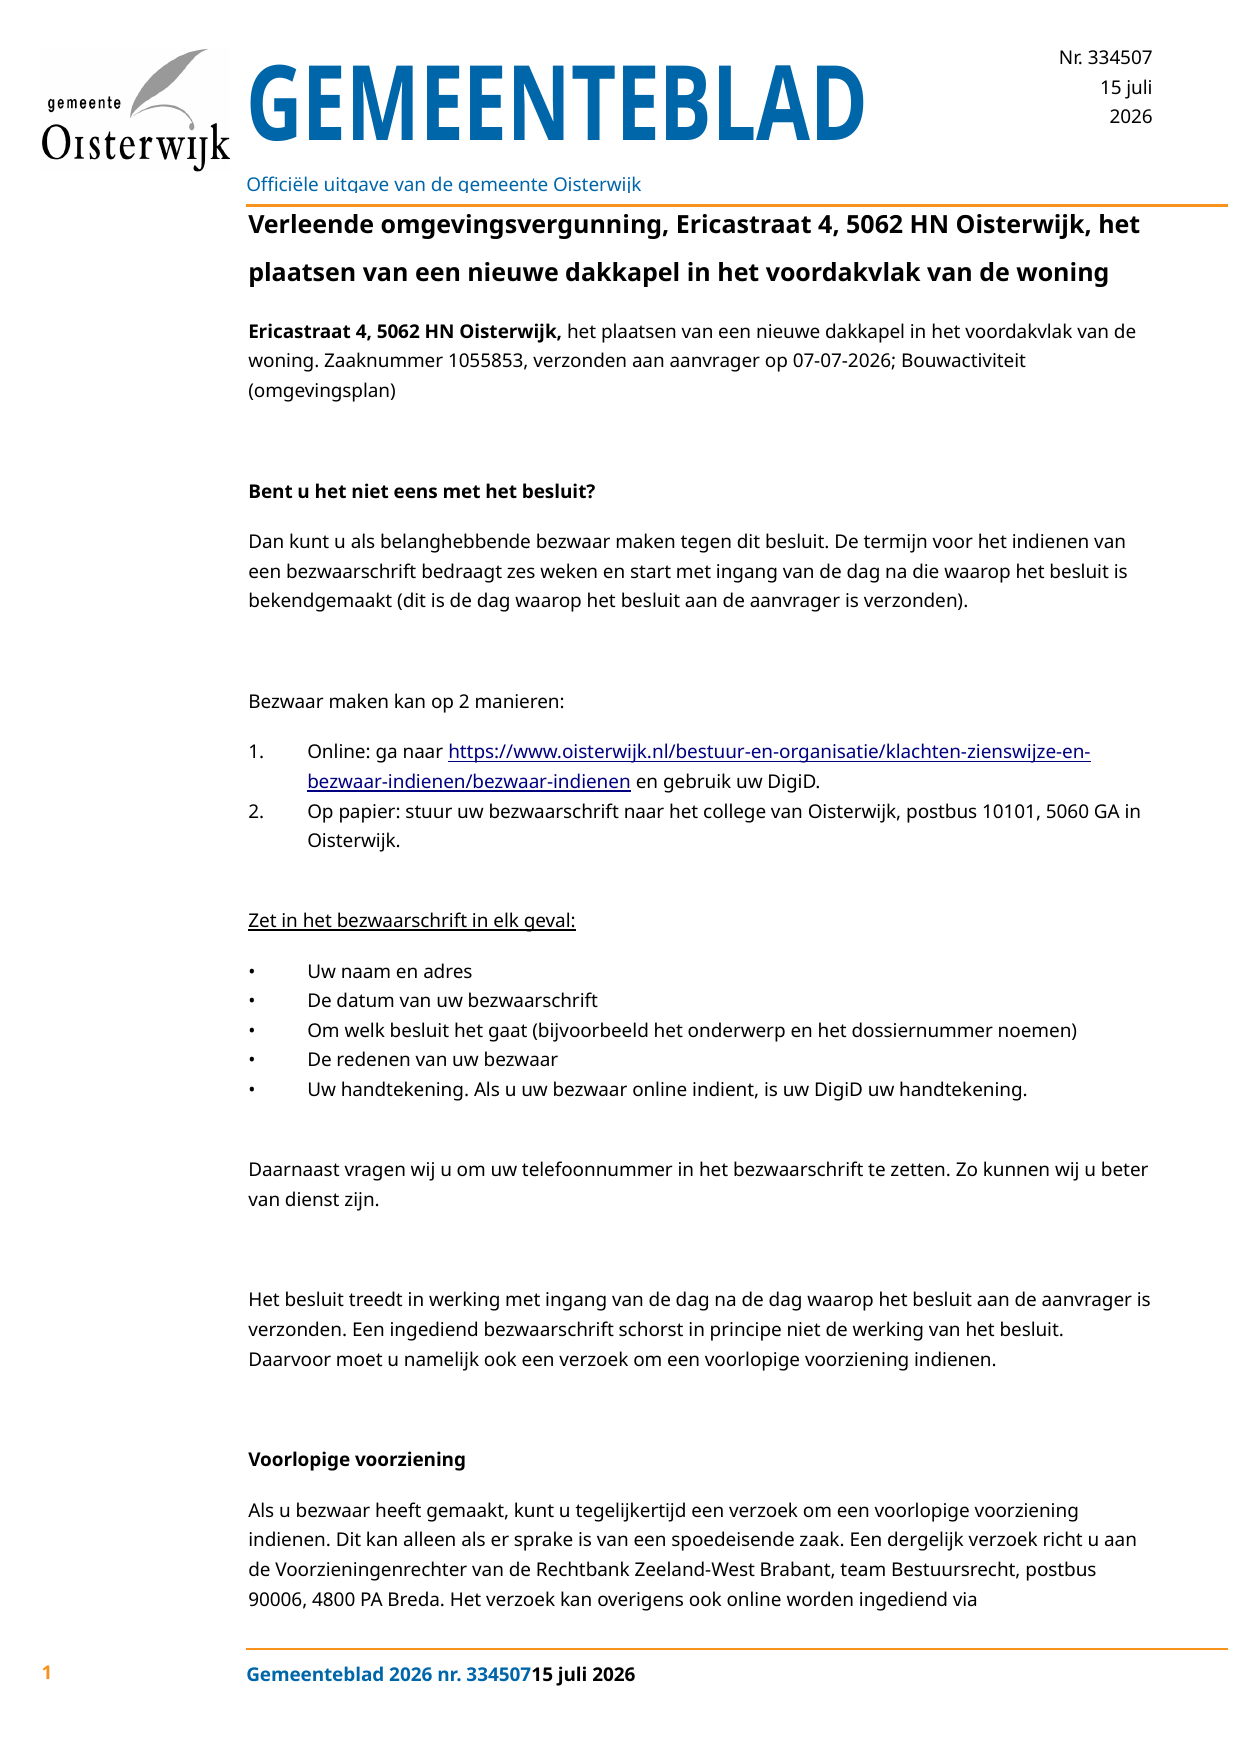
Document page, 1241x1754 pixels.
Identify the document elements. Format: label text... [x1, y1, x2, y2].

text Bezwaar maken kan op 2 manieren: [248, 688, 1152, 714]
list Uw naam en adres [248, 958, 1152, 984]
picture [41, 47, 231, 172]
list Online: ga naar https://www.oisterwijk.nl/bestuur-en-organisatie/klachten-zienswijze-en-bezwaar-indienen/bezwaar-indienen en gebruik uw DigiD. [248, 739, 1152, 794]
text Voorlopige voorziening [248, 1447, 1152, 1472]
text Zet in het bezwaarschrift in elk geval: [248, 907, 1152, 933]
text Dan kunt u als belanghebbende bezwaar maken tegen dit besluit. De termijn voor het indienen van een bezwaarschrift bedraagt zes weken en start met ingang van de dag na die waarop het besluit is bekendgemaakt (dit is de dag waarop het besluit aan de aanvrager is verzonden). [248, 528, 1152, 613]
text Ericastraat 4, 5062 HN Oisterwijk, het plaatsen van een nieuwe dakkapel in het voordakvlak van de woning. Zaaknummer 1055853, verzonden aan aanvrager op 07-07-2026; Bouwactiviteit (omgevingsplan) [248, 318, 1152, 403]
list De redenen van uw bezwaar [248, 1047, 1152, 1072]
list De datum van uw bezwaarschrift [248, 987, 1152, 1013]
text Verleende omgevingsvergunning, Ericastraat 4, 5062 HN Oisterwijk, het plaatsen van een nieuwe dakkapel in het voordakvlak van de woning [248, 207, 1152, 288]
text Bent u het niet eens met het besluit? [248, 478, 1152, 504]
text Het besluit treedt in werking met ingang van de dag na de dag waarop het besluit aan de aanvrager is verzonden. Een ingediend bezwaarschrift schorst in principe niet de werking van het besluit. Daarvoor moet u namelijk ook een verzoek om een voorlopige voorziening indienen. [248, 1287, 1152, 1372]
list Om welk besluit het gaat (bijvoorbeeld het onderwerp en het dossiernummer noemen) [248, 1017, 1152, 1043]
list Op papier: stuur uw bezwaarschrift naar het college van Oisterwijk, postbus 10101, 5060 GA in Oisterwijk. [248, 798, 1152, 853]
list Uw handtekening. Als u uw bezwaar online indient, is uw DigiD uw handtekening. [248, 1076, 1152, 1102]
text Daarnaast vragen wij u om uw telefoonnummer in het bezwaarschrift te zetten. Zo kunnen wij u beter van dienst zijn. [248, 1156, 1152, 1212]
text Als u bezwaar heeft gemaakt, kunt u tegelijkertijd een verzoek om een voorlopige voorziening indienen. Dit kan alleen als er sprake is van een spoedeisende zaak. Een dergelijk verzoek richt u aan de Voorzieningenrechter van de Rechtbank Zeeland-West Brabant, team Bestuursrecht, postbus 90006, 4800 PA Breda. Het verzoek kan overigens ook online worden ingediend via [248, 1497, 1152, 1612]
